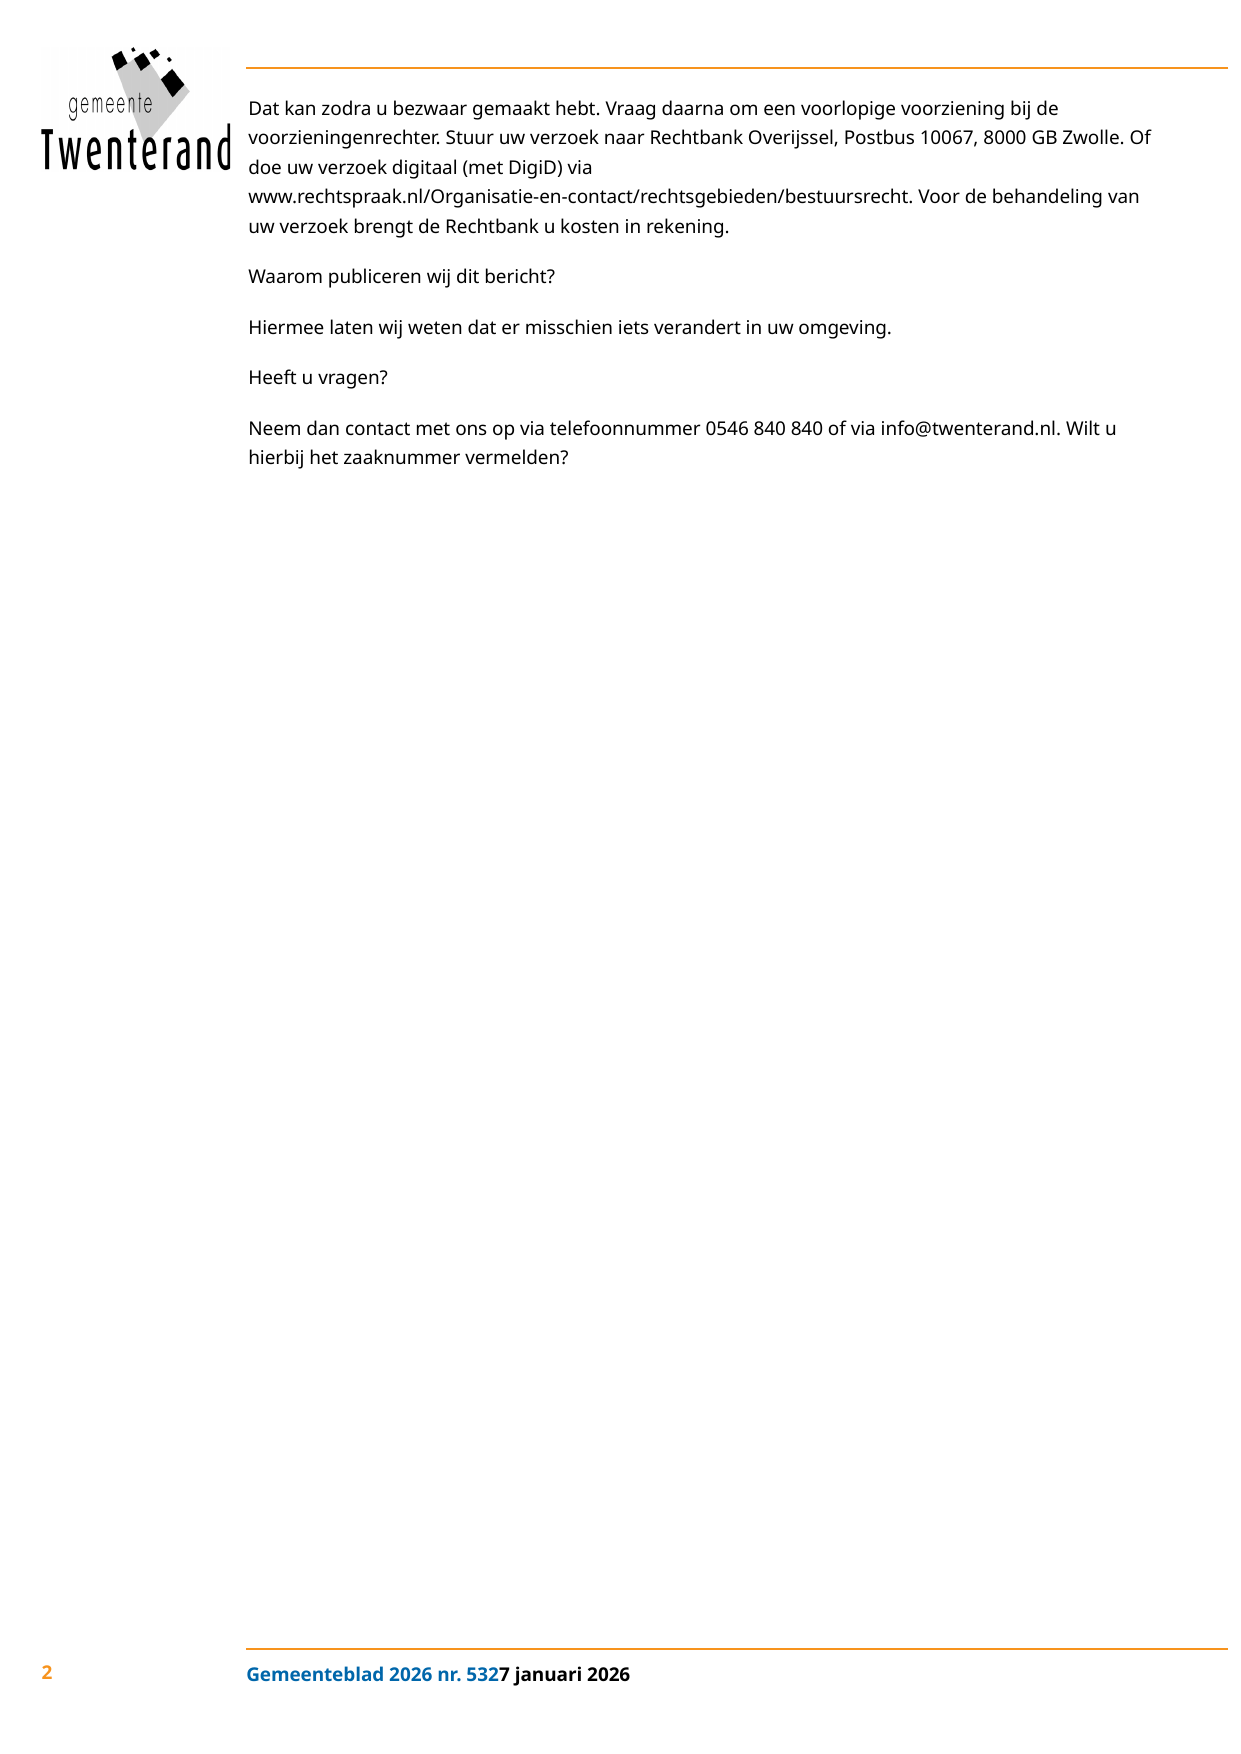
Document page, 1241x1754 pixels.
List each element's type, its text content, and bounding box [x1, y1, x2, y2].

text Dat kan zodra u bezwaar gemaakt hebt. Vraag daarna om een voorlopige voorziening bij de voorzieningenrechter. Stuur uw verzoek naar Rechtbank Overijssel, Postbus 10067, 8000 GB Zwolle. Of doe uw verzoek digitaal (met DigiD) via www.rechtspraak.nl/Organisatie-en-contact/rechtsgebieden/bestuursrecht. Voor de behandeling van uw verzoek brengt de Rechtbank u kosten in rekening. [248, 95, 1152, 239]
text Heeft u vragen? [248, 364, 1152, 390]
picture [41, 47, 231, 172]
text Waarom publiceren wij dit bericht? [248, 263, 1152, 289]
text Hiermee laten wij weten dat er misschien iets verandert in uw omgeving. [248, 314, 1152, 340]
text Neem dan contact met ons op via telefoonnummer 0546 840 840 of via info@twenterand.nl. Wilt u hierbij het zaaknummer vermelden? [248, 415, 1152, 470]
